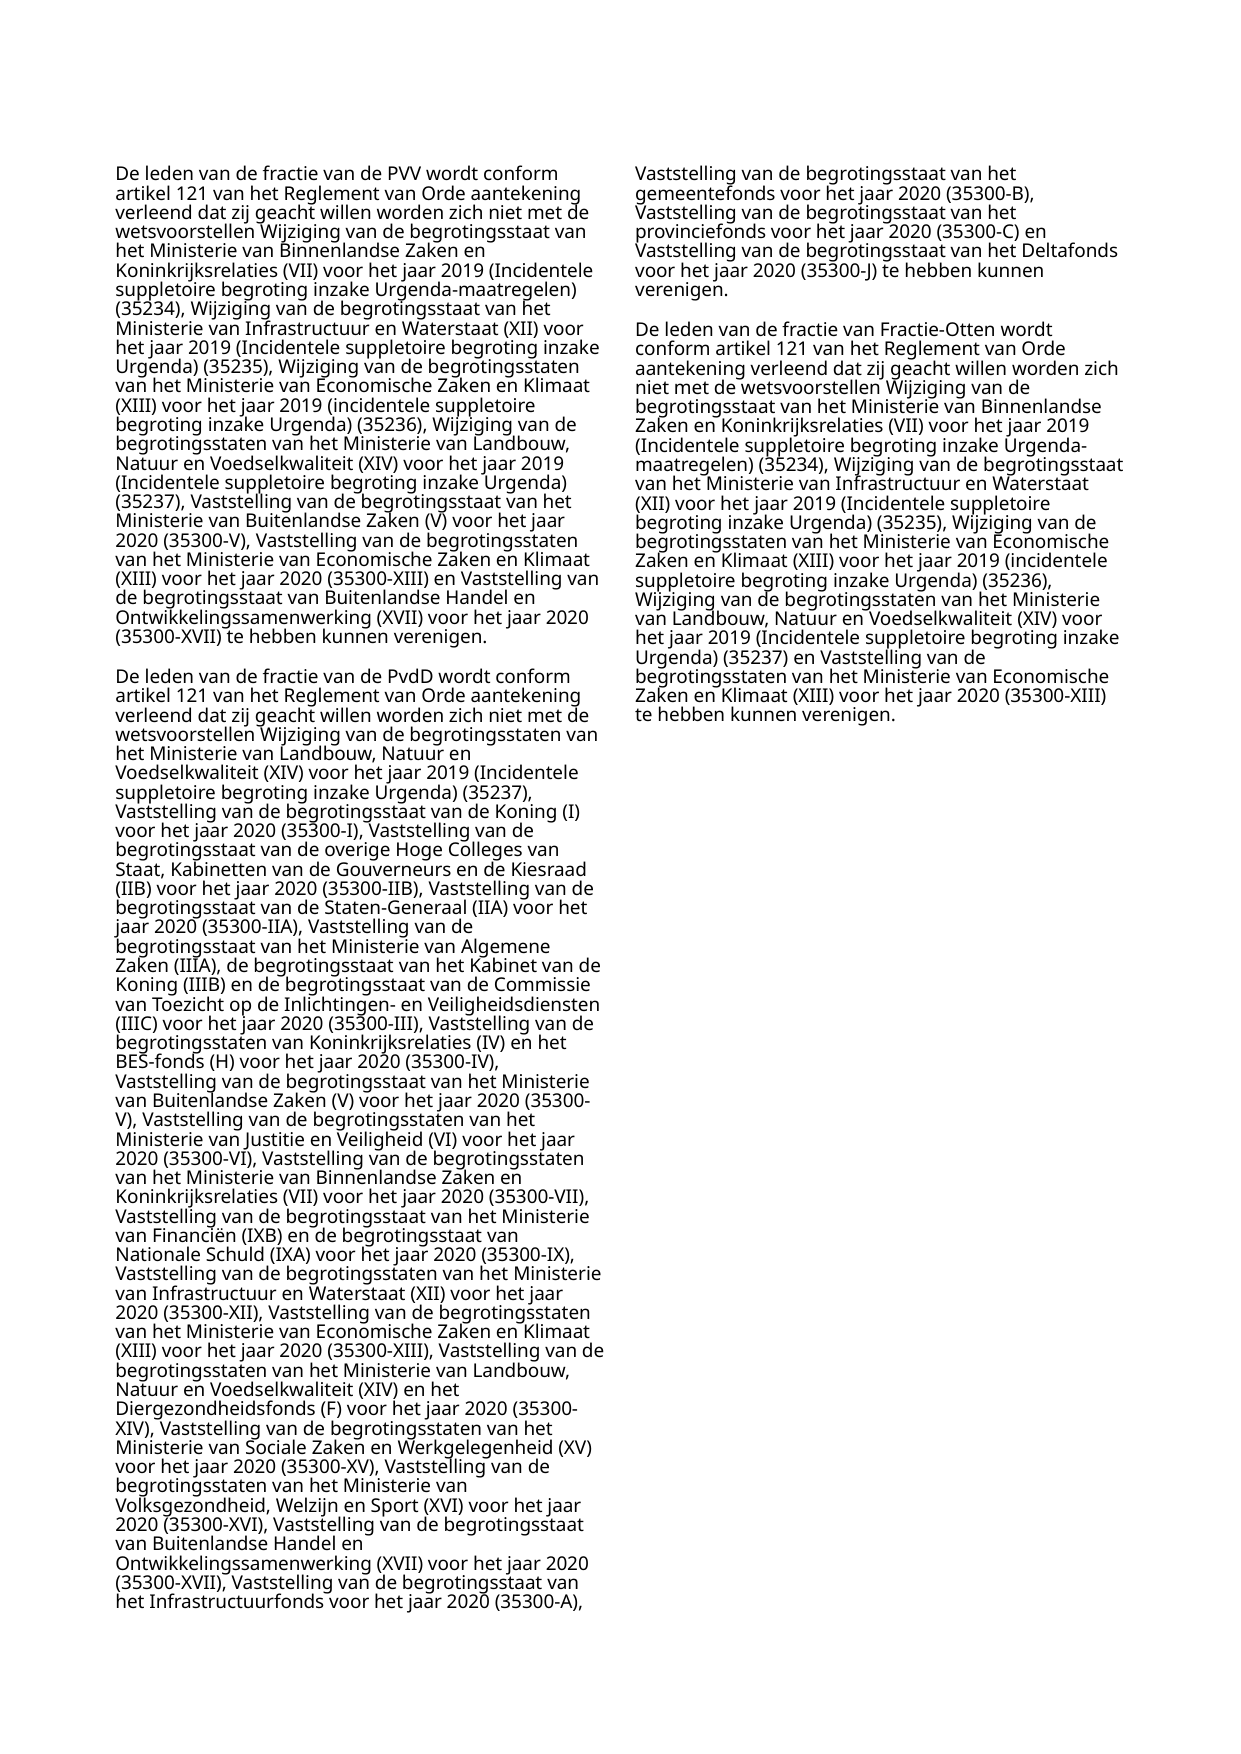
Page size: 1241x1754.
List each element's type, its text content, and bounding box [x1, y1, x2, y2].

text Vaststelling van de begrotingsstaat van het gemeentefonds voor het jaar 2020 (35300-B), Vaststelling van de begrotingsstaat van het provinciefonds voor het jaar 2020 (35300-C) en Vaststelling van de begrotingsstaat van het Deltafonds voor het jaar 2020 (35300-J) te hebben kunnen verenigen. [635, 165, 1125, 300]
text De leden van de fractie van de PVV wordt conform artikel 121 van het Reglement van Orde aantekening verleend dat zij geacht willen worden zich niet met de wetsvoorstellen Wijziging van de begrotingsstaat van het Ministerie van Binnenlandse Zaken en Koninkrijksrelaties (VII) voor het jaar 2019 (Incidentele suppletoire begroting inzake Urgenda-maatregelen) (35234), Wijziging van de begrotingsstaat van het Ministerie van Infrastructuur en Waterstaat (XII) voor het jaar 2019 (Incidentele suppletoire begroting inzake Urgenda) (35235), Wijziging van de begrotingsstaten van het Ministerie van Economische Zaken en Klimaat (XIII) voor het jaar 2019 (incidentele suppletoire begroting inzake Urgenda) (35236), Wijziging van de begrotingsstaten van het Ministerie van Landbouw, Natuur en Voedselkwaliteit (XIV) voor het jaar 2019 (Incidentele suppletoire begroting inzake Urgenda) (35237), Vaststelling van de begrotingsstaat van het Ministerie van Buitenlandse Zaken (V) voor het jaar 2020 (35300-V), Vaststelling van de begrotingsstaten van het Ministerie van Economische Zaken en Klimaat (XIII) voor het jaar 2020 (35300-XIII) en Vaststelling van de begrotingsstaat van Buitenlandse Handel en Ontwikkelingssamenwerking (XVII) voor het jaar 2020 (35300-XVII) te hebben kunnen verenigen. [115, 165, 605, 647]
text De leden van de fractie van de PvdD wordt conform artikel 121 van het Reglement van Orde aantekening verleend dat zij geacht willen worden zich niet met de wetsvoorstellen Wijziging van de begrotingsstaten van het Ministerie van Landbouw, Natuur en Voedselkwaliteit (XIV) voor het jaar 2019 (Incidentele suppletoire begroting inzake Urgenda) (35237), Vaststelling van de begrotingsstaat van de Koning (I) voor het jaar 2020 (35300-I), Vaststelling van de begrotingsstaat van de overige Hoge Colleges van Staat, Kabinetten van de Gouverneurs en de Kiesraad (IIB) voor het jaar 2020 (35300-IIB), Vaststelling van de begrotingsstaat van de Staten-Generaal (IIA) voor het jaar 2020 (35300-IIA), Vaststelling van de begrotingsstaat van het Ministerie van Algemene Zaken (IIIA), de begrotingsstaat van het Kabinet van de Koning (IIIB) en de begrotingsstaat van de Commissie van Toezicht op de Inlichtingen- en Veiligheidsdiensten (IIIC) voor het jaar 2020 (35300-III), Vaststelling van de begrotingsstaten van Koninkrijksrelaties (IV) en het BES-fonds (H) voor het jaar 2020 (35300-IV), Vaststelling van de begrotingsstaat van het Ministerie van Buitenlandse Zaken (V) voor het jaar 2020 (35300-V), Vaststelling van de begrotingsstaten van het Ministerie van Justitie en Veiligheid (VI) voor het jaar 2020 (35300-VI), Vaststelling van de begrotingsstaten van het Ministerie van Binnenlandse Zaken en Koninkrijksrelaties (VII) voor het jaar 2020 (35300-VII), Vaststelling van de begrotingsstaat van het Ministerie van Financiën (IXB) en de begrotingsstaat van Nationale Schuld (IXA) voor het jaar 2020 (35300-IX), Vaststelling van de begrotingsstaten van het Ministerie van Infrastructuur en Waterstaat (XII) voor het jaar 2020 (35300-XII), Vaststelling van de begrotingsstaten van het Ministerie van Economische Zaken en Klimaat (XIII) voor het jaar 2020 (35300-XIII), Vaststelling van de begrotingsstaten van het Ministerie van Landbouw, Natuur en Voedselkwaliteit (XIV) en het Diergezondheidsfonds (F) voor het jaar 2020 (35300-XIV), Vaststelling van de begrotingsstaten van het Ministerie van Sociale Zaken en Werkgelegenheid (XV) voor het jaar 2020 (35300-XV), Vaststelling van de begrotingsstaten van het Ministerie van Volksgezondheid, Welzijn en Sport (XVI) voor het jaar 2020 (35300-XVI), Vaststelling van de begrotingsstaat van Buitenlandse Handel en Ontwikkelingssamenwerking (XVII) voor het jaar 2020 (35300-XVII), Vaststelling van de begrotingsstaat van het Infrastructuurfonds voor het jaar 2020 (35300-A), [115, 668, 605, 1612]
text De leden van de fractie van Fractie-Otten wordt conform artikel 121 van het Reglement van Orde aantekening verleend dat zij geacht willen worden zich niet met de wetsvoorstellen Wijziging van de begrotingsstaat van het Ministerie van Binnenlandse Zaken en Koninkrijksrelaties (VII) voor het jaar 2019 (Incidentele suppletoire begroting inzake Urgenda-maatregelen) (35234), Wijziging van de begrotingsstaat van het Ministerie van Infrastructuur en Waterstaat (XII) voor het jaar 2019 (Incidentele suppletoire begroting inzake Urgenda) (35235), Wijziging van de begrotingsstaten van het Ministerie van Economische Zaken en Klimaat (XIII) voor het jaar 2019 (incidentele suppletoire begroting inzake Urgenda) (35236), Wijziging van de begrotingsstaten van het Ministerie van Landbouw, Natuur en Voedselkwaliteit (XIV) voor het jaar 2019 (Incidentele suppletoire begroting inzake Urgenda) (35237) en Vaststelling van de begrotingsstaten van het Ministerie van Economische Zaken en Klimaat (XIII) voor het jaar 2020 (35300-XIII) te hebben kunnen verenigen. [635, 321, 1125, 726]
